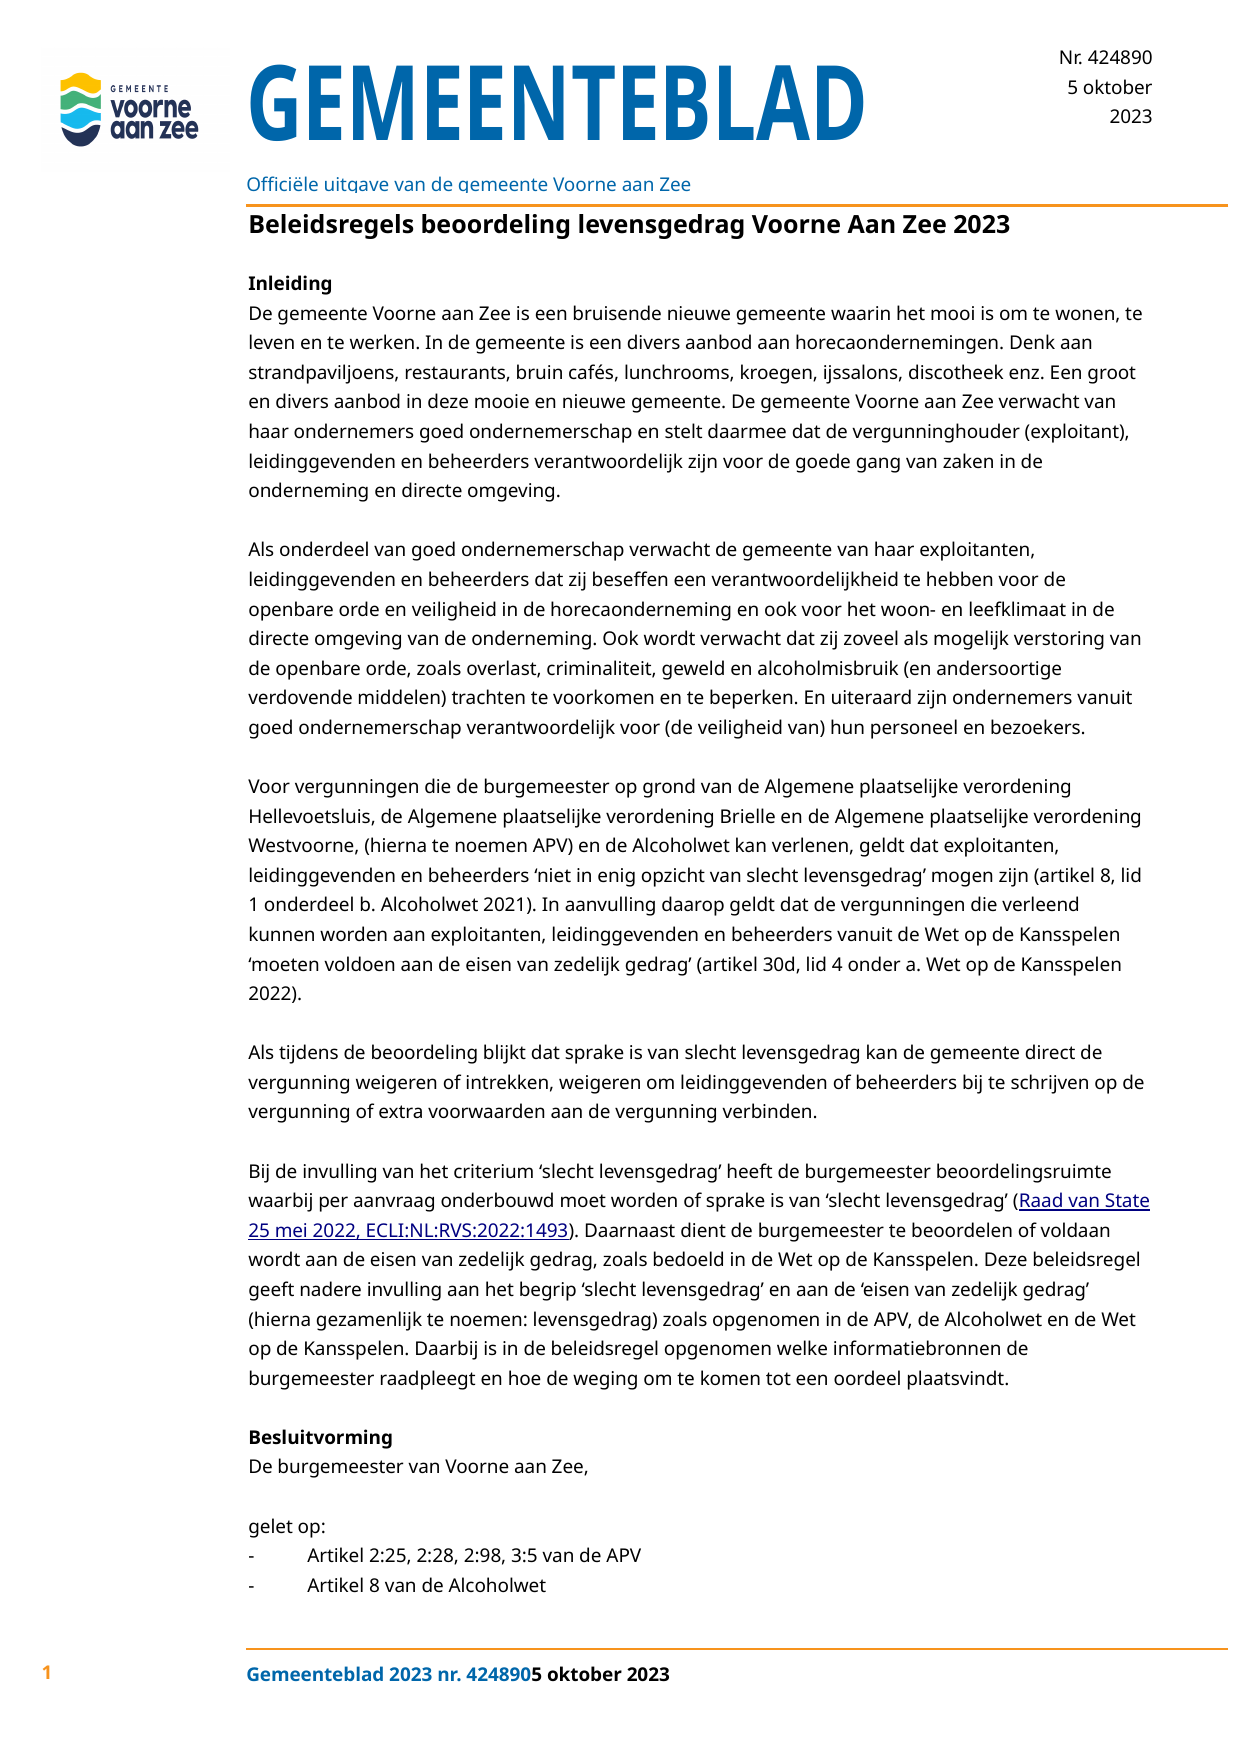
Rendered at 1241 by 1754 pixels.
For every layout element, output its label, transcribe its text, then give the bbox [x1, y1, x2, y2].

text De gemeente Voorne aan Zee is een bruisende nieuwe gemeente waarin het mooi is om te wonen, te leven en te werken. In de gemeente is een divers aanbod aan horecaondernemingen. Denk aan strandpaviljoens, restaurants, bruin cafés, lunchrooms, kroegen, ijssalons, discotheek enz. Een groot en divers aanbod in deze mooie en nieuwe gemeente. De gemeente Voorne aan Zee verwacht van haar ondernemers goed ondernemerschap en stelt daarmee dat de vergunninghouder (exploitant), leidinggevenden en beheerders verantwoordelijk zijn voor de goede gang van zaken in de onderneming en directe omgeving. [248, 300, 1152, 503]
text Beleidsregels beoordeling levensgedrag Voorne Aan Zee 2023 [248, 207, 1152, 241]
text Bij de invulling van het criterium ‘slecht levensgedrag’ heeft de burgemeester beoordelingsruimte waarbij per aanvraag onderbouwd moet worden of sprake is van ‘slecht levensgedrag’ (Raad van State 25 mei 2022, ECLI:NL:RVS:2022:1493). Daarnaast dient de burgemeester te beoordelen of voldaan wordt aan de eisen van zedelijk gedrag, zoals bedoeld in de Wet op de Kansspelen. Deze beleidsregel geeft nadere invulling aan het begrip ‘slecht levensgedrag’ en aan de ‘eisen van zedelijk gedrag’ (hierna gezamenlijk te noemen: levensgedrag) zoals opgenomen in de APV, de Alcoholwet en de Wet op de Kansspelen. Daarbij is in de beleidsregel opgenomen welke informatiebronnen de burgemeester raadpleegt en hoe de weging om te komen tot een oordeel plaatsvindt. [248, 1158, 1152, 1391]
list Artikel 8 van de Alcoholwet [248, 1572, 1152, 1598]
text Voor vergunningen die de burgemeester op grond van de Algemene plaatselijke verordening Hellevoetsluis, de Algemene plaatselijke verordening Brielle en de Algemene plaatselijke verordening Westvoorne, (hierna te noemen APV) en de Alcoholwet kan verlenen, geldt dat exploitanten, leidinggevenden en beheerders ‘niet in enig opzicht van slecht levensgedrag’ mogen zijn (artikel 8, lid 1 onderdeel b. Alcoholwet 2021). In aanvulling daarop geldt dat de vergunningen die verleend kunnen worden aan exploitanten, leidinggevenden en beheerders vanuit de Wet op de Kansspelen ‘moeten voldoen aan de eisen van zedelijk gedrag’ (artikel 30d, lid 4 onder a. Wet op de Kansspelen 2022). [248, 773, 1152, 1006]
text Inleiding [248, 270, 1152, 296]
text gelet op: [248, 1513, 1152, 1538]
list Artikel 2:25, 2:28, 2:98, 3:5 van de APV [248, 1542, 1152, 1568]
text Als tijdens de beoordeling blijkt dat sprake is van slecht levensgedrag kan de gemeente direct de vergunning weigeren of intrekken, weigeren om leidinggevenden of beheerders bij te schrijven op de vergunning of extra voorwaarden aan de vergunning verbinden. [248, 1039, 1152, 1124]
picture [41, 47, 231, 172]
text De burgemeester van Voorne aan Zee, [248, 1454, 1152, 1479]
text Als onderdeel van goed ondernemerschap verwacht de gemeente van haar exploitanten, leidinggevenden en beheerders dat zij beseffen een verantwoordelijkheid te hebben voor de openbare orde en veiligheid in de horecaonderneming en ook voor het woon- en leefklimaat in de directe omgeving van de onderneming. Ook wordt verwacht dat zij zoveel als mogelijk verstoring van de openbare orde, zoals overlast, criminaliteit, geweld en alcoholmisbruik (en andersoortige verdovende middelen) trachten te voorkomen en te beperken. En uiteraard zijn ondernemers vanuit goed ondernemerschap verantwoordelijk voor (de veiligheid van) hun personeel en bezoekers. [248, 537, 1152, 740]
text Besluitvorming [248, 1424, 1152, 1450]
